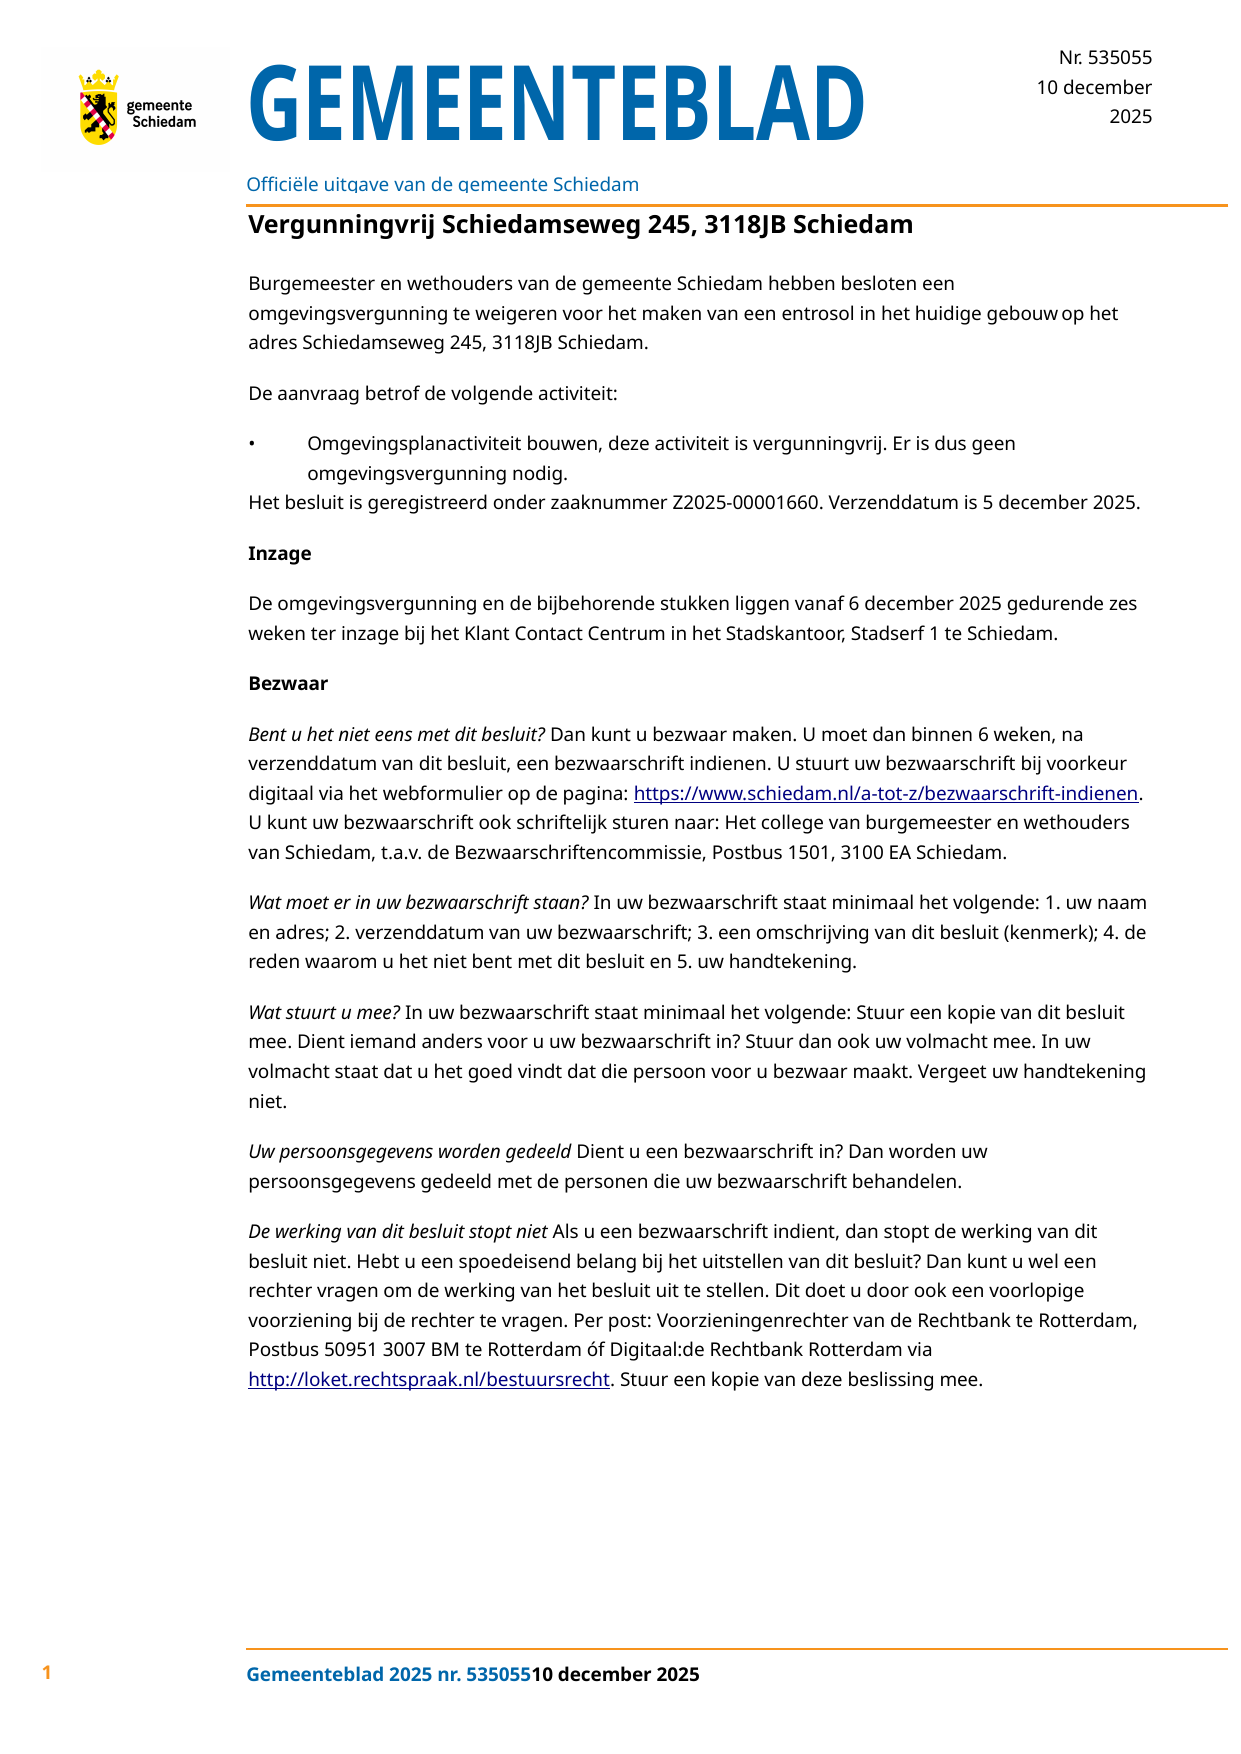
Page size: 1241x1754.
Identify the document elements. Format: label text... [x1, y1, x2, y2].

text Wat moet er in uw bezwaarschrift staan? In uw bezwaarschrift staat minimaal het volgende: 1. uw naam en adres; 2. verzenddatum van uw bezwaarschrift; 3. een omschrijving van dit besluit (kenmerk); 4. de reden waarom u het niet bent met dit besluit en 5. uw handtekening. [248, 889, 1152, 974]
text Uw persoonsgegevens worden gedeeld Dient u een bezwaarschrift in? Dan worden uw persoonsgegevens gedeeld met de personen die uw bezwaarschrift behandelen. [248, 1138, 1152, 1193]
list Omgevingsplanactiviteit bouwen, deze activiteit is vergunningvrij. Er is dus geen omgevingsvergunning nodig. [248, 430, 1152, 486]
text Het besluit is geregistreerd onder zaaknummer Z2025-00001660. Verzenddatum is 5 december 2025. [248, 489, 1152, 515]
text Bent u het niet eens met dit besluit? Dan kunt u bezwaar maken. U moet dan binnen 6 weken, na verzenddatum van dit besluit, een bezwaarschrift indienen. U stuurt uw bezwaarschrift bij voorkeur digitaal via het webformulier op de pagina: https://www.schiedam.nl/a-tot-z/bezwaarschrift-indienen. U kunt uw bezwaarschrift ook schriftelijk sturen naar: Het college van burgemeester en wethouders van Schiedam, t.a.v. de Bezwaarschriftencommissie, Postbus 1501, 3100 EA Schiedam. [248, 721, 1152, 865]
text Burgemeester en wethouders van de gemeente Schiedam hebben besloten een omgevingsvergunning te weigeren voor het maken van een entrosol in het huidige gebouw op het adres Schiedamseweg 245, 3118JB Schiedam. [248, 270, 1152, 355]
text Bezwaar [248, 670, 1152, 696]
text De aanvraag betrof de volgende activiteit: [248, 380, 1152, 406]
text De werking van dit besluit stopt niet Als u een bezwaarschrift indient, dan stopt de werking van dit besluit niet. Hebt u een spoedeisend belang bij het uitstellen van dit besluit? Dan kunt u wel een rechter vragen om de werking van het besluit uit te stellen. Dit doet u door ook een voorlopige voorziening bij de rechter te vragen. Per post: Voorzieningenrechter van de Rechtbank te Rotterdam, Postbus 50951 3007 BM te Rotterdam óf Digitaal:de Rechtbank Rotterdam via http://loket.rechtspraak.nl/bestuursrecht. Stuur een kopie van deze beslissing mee. [248, 1218, 1152, 1392]
text De omgevingsvergunning en de bijbehorende stukken liggen vanaf 6 december 2025 gedurende zes weken ter inzage bij het Klant Contact Centrum in het Stadskantoor, Stadserf 1 te Schiedam. [248, 590, 1152, 646]
text Wat stuurt u mee? In uw bezwaarschrift staat minimaal het volgende: Stuur een kopie van dit besluit mee. Dient iemand anders voor u uw bezwaarschrift in? Stuur dan ook uw volmacht mee. In uw volmacht staat dat u het goed vindt dat die persoon voor u bezwaar maakt. Vergeet uw handtekening niet. [248, 999, 1152, 1113]
text Vergunningvrij Schiedamseweg 245, 3118JB Schiedam [248, 207, 1152, 241]
picture [41, 47, 231, 172]
text Inzage [248, 540, 1152, 566]
